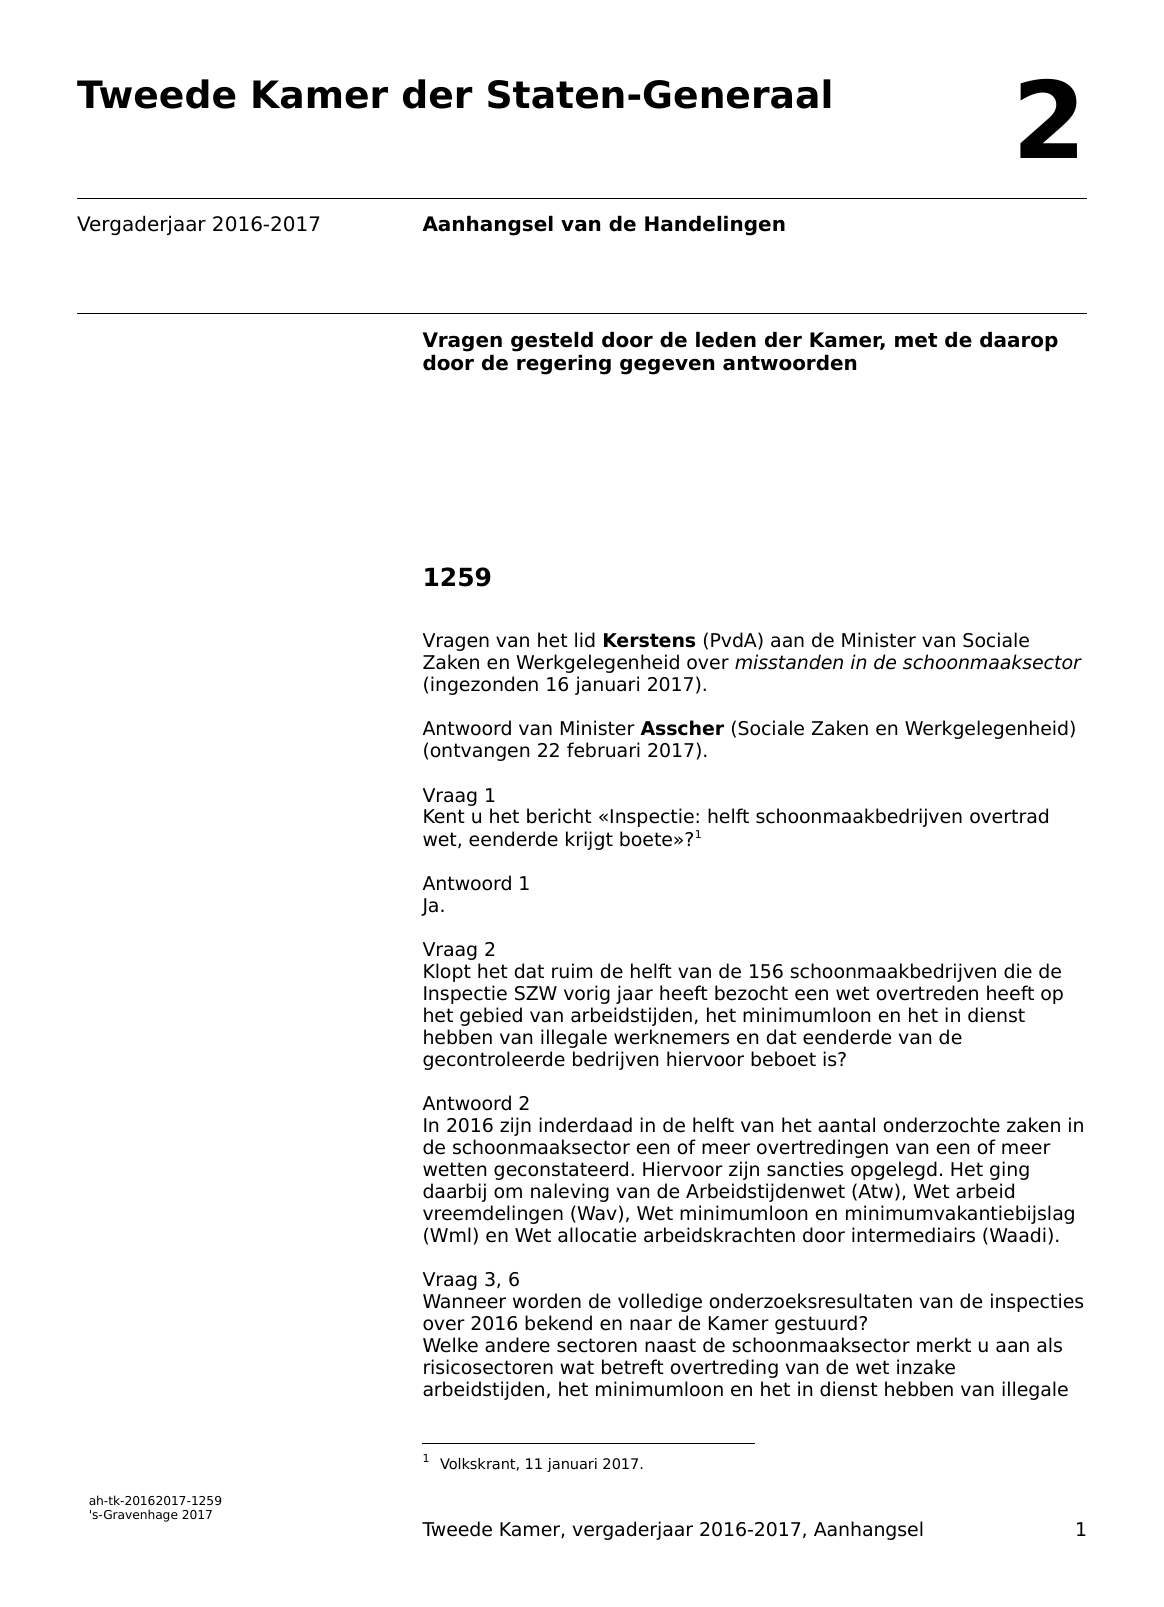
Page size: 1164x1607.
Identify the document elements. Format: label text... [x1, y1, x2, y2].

text Vraag 2 [422, 939, 1087, 961]
text Wanneer worden de volledige onderzoeksresultaten van de inspecties over 2016 bekend en naar de Kamer gestuurd? [422, 1291, 1087, 1335]
text Kent u het bericht «Inspectie: helft schoonmaakbedrijven overtrad wet, eenderde krijgt boete»? [422, 806, 1087, 850]
table_header 2 [886, 59, 1087, 198]
text Antwoord van Minister Asscher (Sociale Zaken en Werkgelegenheid) (ontvangen 22 februari 2017). [422, 718, 1087, 762]
text Volkskrant, 11 januari 2017. [422, 1452, 1087, 1474]
text Vraag 3, 6 [422, 1269, 1087, 1291]
text Antwoord 1 [422, 873, 1087, 894]
table_header Tweede Kamer der Staten-Generaal [77, 59, 886, 198]
text In 2016 zijn inderdaad in de helft van het aantal onderzochte zaken in de schoonmaaksector een of meer overtredingen van een of meer wetten geconstateerd. Hiervoor zijn sancties opgelegd. Het ging daarbij om naleving van de Arbeidstijdenwet (Atw), Wet arbeid vreemdelingen (Wav), Wet minimumloon en minimumvakantiebijslag (Wml) en Wet allocatie arbeidskrachten door intermediairs (Waadi). [422, 1115, 1087, 1247]
text 1259 [422, 563, 1087, 592]
text Vraag 1 [422, 784, 1087, 806]
text Klopt het dat ruim de helft van de 156 schoonmaakbedrijven die de Inspectie SZW vorig jaar heeft bezocht een wet overtreden heeft op het gebied van arbeidstijden, het minimumloon en het in dienst hebben van illegale werknemers en dat eenderde van de gecontroleerde bedrijven hiervoor beboet is? [422, 961, 1087, 1071]
table_cell [77, 314, 422, 375]
text Ja. [422, 894, 1087, 917]
table_cell Aanhangsel van de Handelingen [422, 199, 1087, 313]
text ah-tk-20162017-1259 [88, 1494, 323, 1508]
table_cell Vragen gesteld door de leden der Kamer, met de daarop door de regering gegeven antwoorden [422, 314, 1087, 375]
text Antwoord 2 [422, 1093, 1087, 1115]
text Vragen van het lid Kerstens (PvdA) aan de Minister van Sociale Zaken en Werkgelegenheid over misstanden in de schoonmaaksector (ingezonden 16 januari 2017). [422, 630, 1087, 696]
text 's-Gravenhage 2017 [88, 1508, 323, 1522]
table_cell Vergaderjaar 2016-2017 [77, 199, 422, 313]
text Welke andere sectoren naast de schoonmaaksector merkt u aan als risicosectoren wat betreft overtreding van de wet inzake arbeidstijden, het minimumloon en het in dienst hebben van illegale [422, 1335, 1087, 1401]
